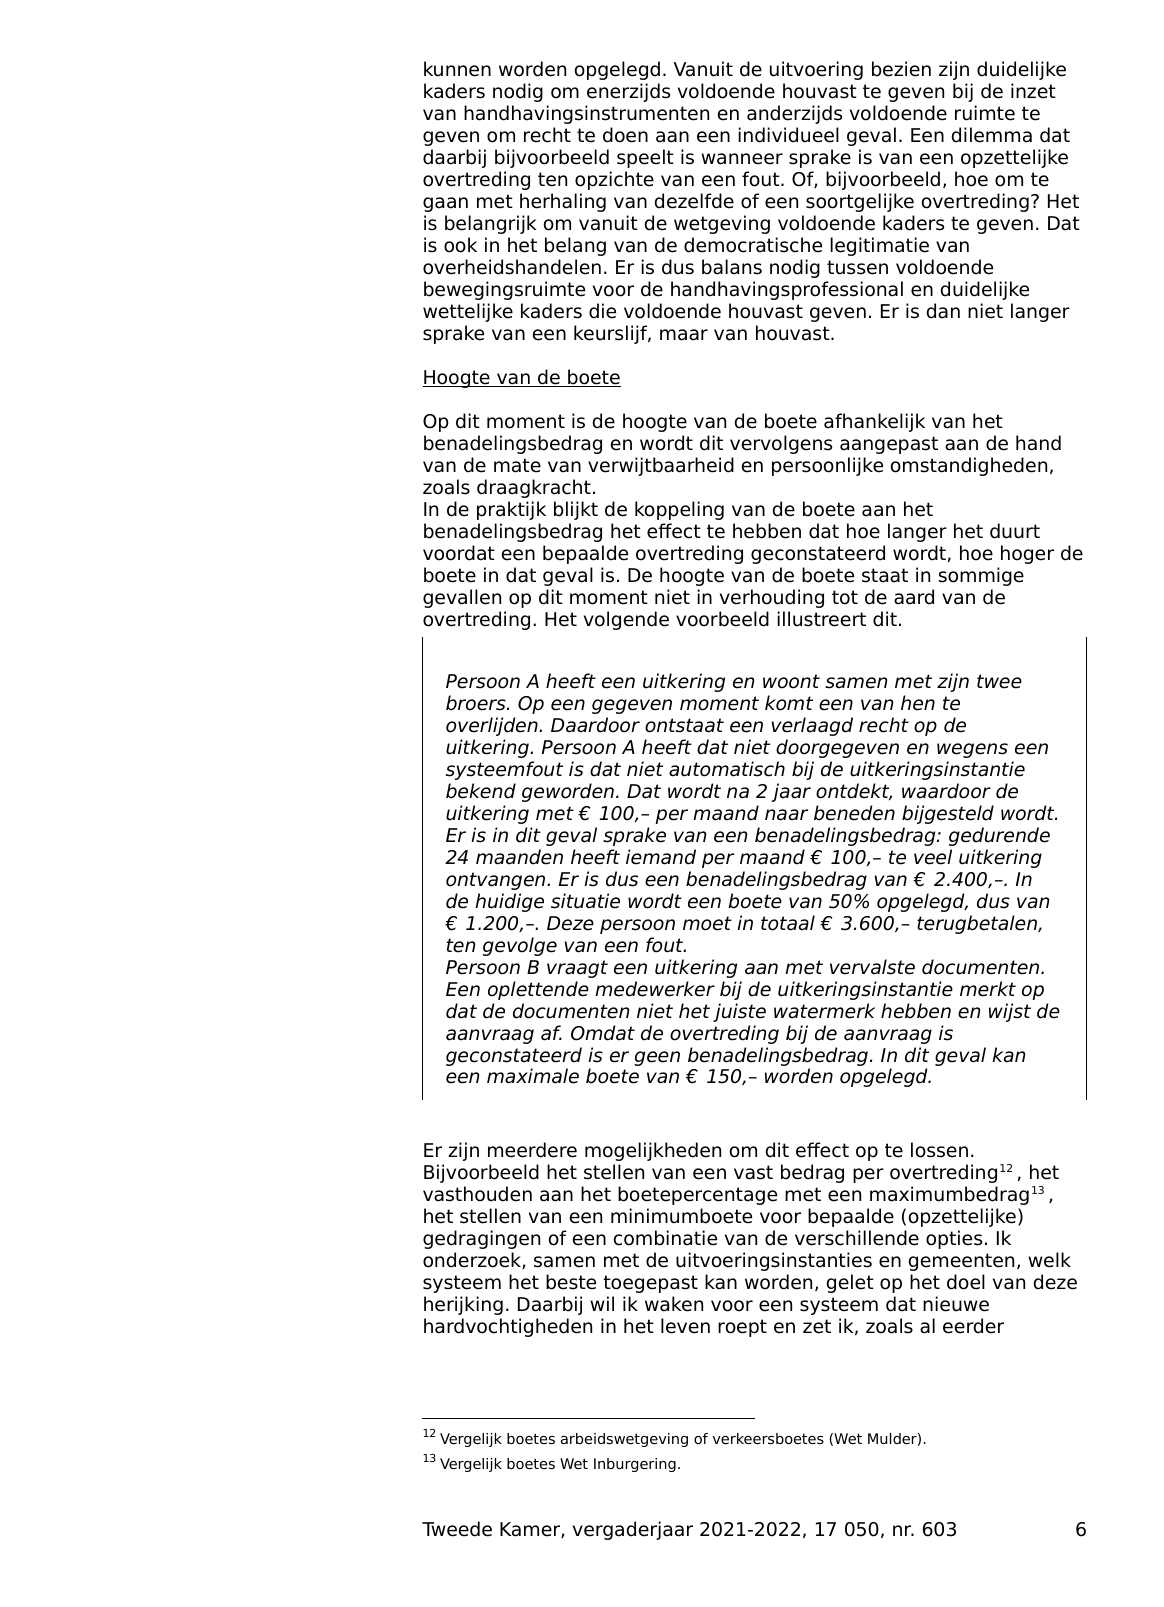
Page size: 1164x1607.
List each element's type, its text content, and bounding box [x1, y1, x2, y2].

text kunnen worden opgelegd. Vanuit de uitvoering bezien zijn duidelijke kaders nodig om enerzijds voldoende houvast te geven bij de inzet van handhavingsinstrumenten en anderzijds voldoende ruimte te geven om recht te doen aan een individueel geval. Een dilemma dat daarbij bijvoorbeeld speelt is wanneer sprake is van een opzettelijke overtreding ten opzichte van een fout. Of, bijvoorbeeld, hoe om te gaan met herhaling van dezelfde of een soortgelijke overtreding? Het is belangrijk om vanuit de wetgeving voldoende kaders te geven. Dat is ook in het belang van de democratische legitimatie van overheidshandelen. Er is dus balans nodig tussen voldoende bewegingsruimte voor de handhavingsprofessional en duidelijke wettelijke kaders die voldoende houvast geven. Er is dan niet langer sprake van een keurslijf, maar van houvast. [422, 59, 1087, 345]
text Vergelijk boetes Wet Inburgering. [422, 1452, 1087, 1474]
text Er zijn meerdere mogelijkheden om dit effect op te lossen. Bijvoorbeeld het stellen van een vast bedrag per overtreding, het vasthouden aan het boetepercentage met een maximumbedrag, het stellen van een minimumboete voor bepaalde (opzettelijke) gedragingen of een combinatie van de verschillende opties. Ik onderzoek, samen met de uitvoeringsinstanties en gemeenten, welk systeem het beste toegepast kan worden, gelet op het doel van deze herijking. Daarbij wil ik waken voor een systeem dat nieuwe hardvochtigheden in het leven roept en zet ik, zoals al eerder [422, 1140, 1087, 1338]
text Vergelijk boetes arbeidswetgeving of verkeersboetes (Wet Mulder). [422, 1427, 1087, 1449]
text In de praktijk blijkt de koppeling van de boete aan het benadelingsbedrag het effect te hebben dat hoe langer het duurt voordat een bepaalde overtreding geconstateerd wordt, hoe hoger de boete in dat geval is. De hoogte van de boete staat in sommige gevallen op dit moment niet in verhouding tot de aard van de overtreding. Het volgende voorbeeld illustreert dit. [422, 499, 1087, 631]
subtitle Hoogte van de boete [422, 367, 1087, 389]
table_header Persoon A heeft een uitkering en woont samen met zijn twee broers. Op een gegeven moment komt een van hen te overlijden. Daardoor ontstaat een verlaagd recht op de uitkering. Persoon A heeft dat niet doorgegeven en wegens een systeemfout is dat niet automatisch bij de uitkeringsinstantie bekend geworden. Dat wordt na 2 jaar ontdekt, waardoor de uitkering met € 100,– per maand naar beneden bijgesteld wordt. Er is in dit geval sprake van een benadelingsbedrag: gedurende 24 maanden heeft iemand per maand € 100,– te veel uitkering ontvangen. Er is dus een benadelingsbedrag van € 2.400,–. In de huidige situatie wordt een boete van 50% opgelegd, dus van € 1.200,–. Deze persoon moet in totaal € 3.600,– terugbetalen, ten gevolge van een fout. Persoon B vraagt een uitkering aan met vervalste documenten. Een oplettende medewerker bij de uitkeringsinstantie merkt op dat de documenten niet het juiste watermerk hebben en wijst de aanvraag af. Omdat de overtreding bij de aanvraag is geconstateerd is er geen benadelingsbedrag. In dit geval kan een maximale boete van € 150,– worden opgelegd. [423, 637, 1086, 1100]
text Op dit moment is de hoogte van de boete afhankelijk van het benadelingsbedrag en wordt dit vervolgens aangepast aan de hand van de mate van verwijtbaarheid en persoonlijke omstandigheden, zoals draagkracht. [422, 411, 1087, 499]
